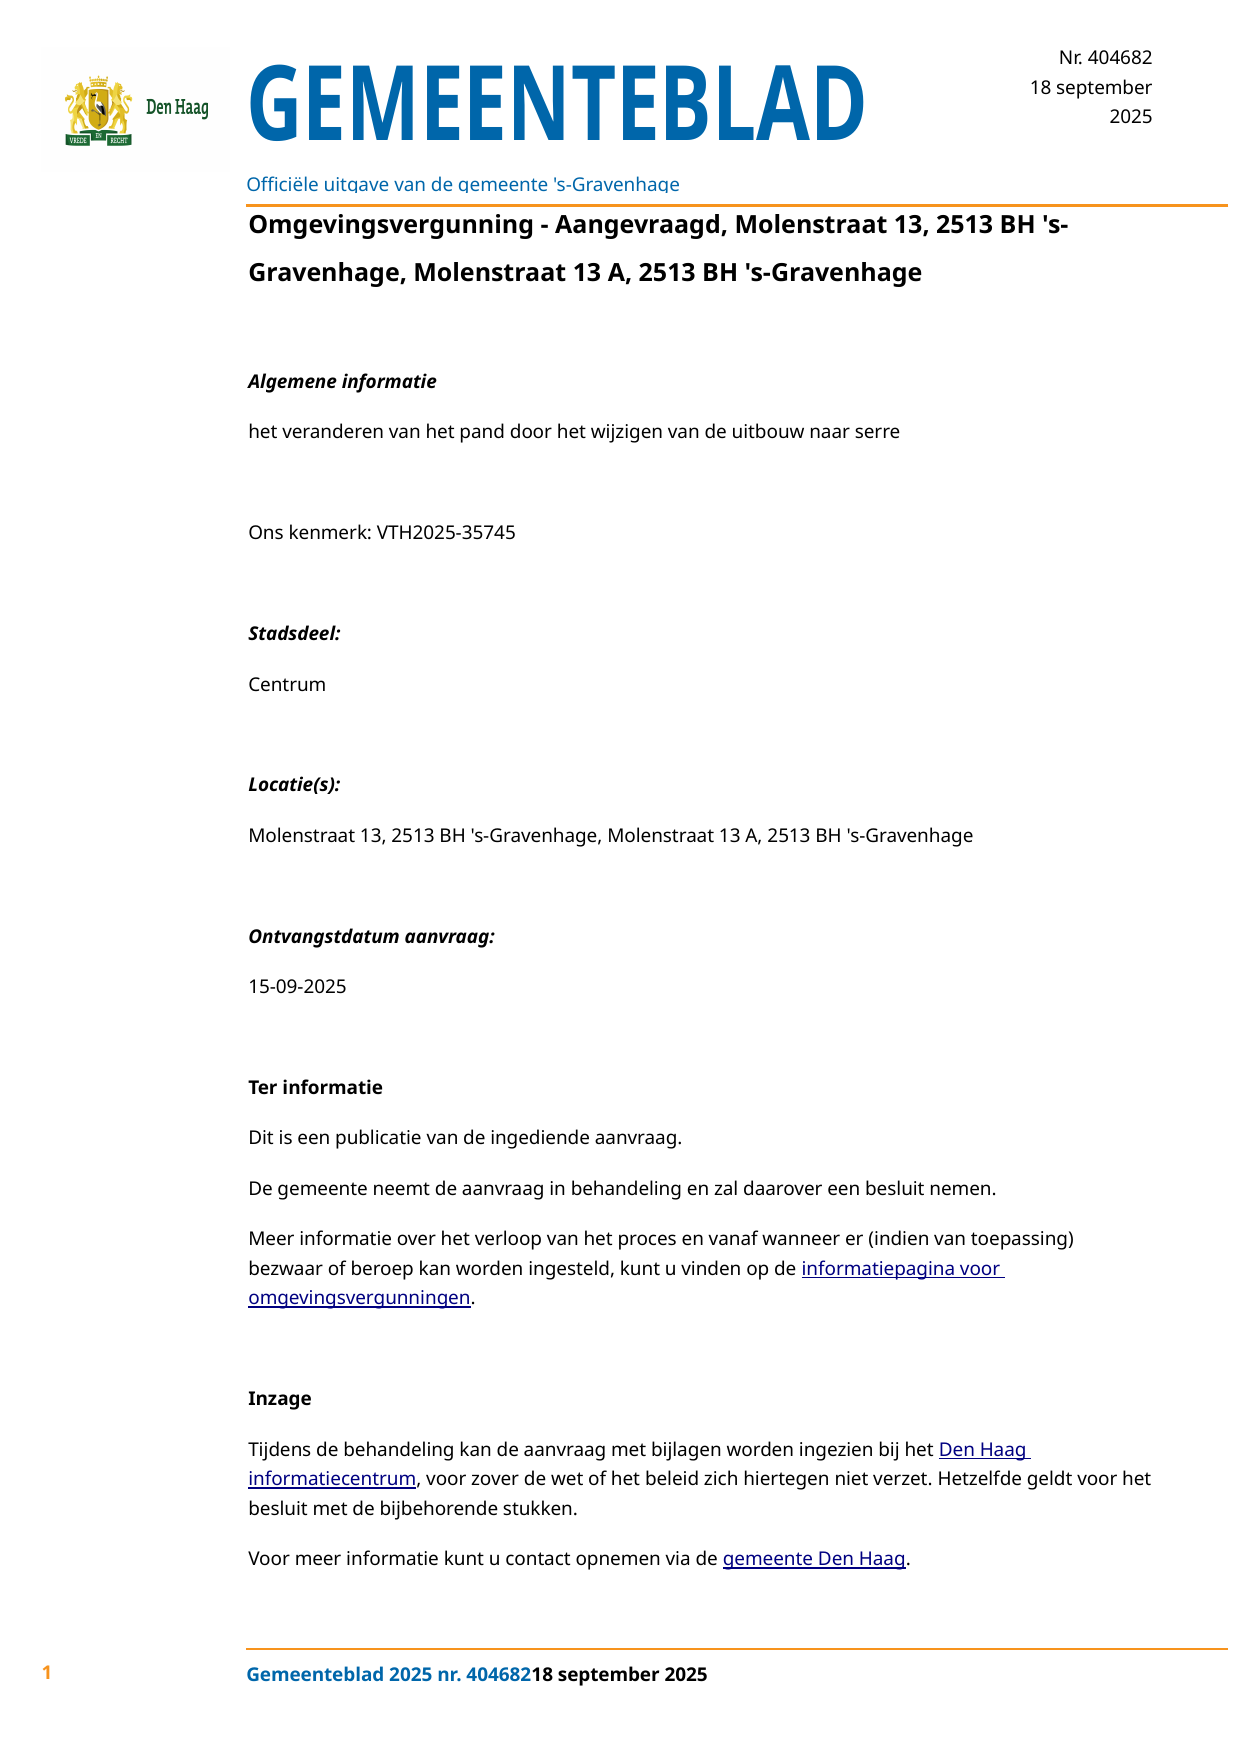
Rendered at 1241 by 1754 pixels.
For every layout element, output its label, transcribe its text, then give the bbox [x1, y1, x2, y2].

text Dit is een publicatie van de ingediende aanvraag. [248, 1124, 1152, 1150]
text Inzage [248, 1385, 1152, 1411]
text Voor meer informatie kunt u contact opnemen via de gemeente Den Haag. [248, 1545, 1152, 1571]
text Tijdens de behandeling kan de aanvraag met bijlagen worden ingezien bij het Den Haag informatiecentrum, voor zover de wet of het beleid zich hiertegen niet verzet. Hetzelfde geldt voor het besluit met de bijbehorende stukken. [248, 1436, 1152, 1521]
text Ter informatie [248, 1074, 1152, 1100]
text Molenstraat 13, 2513 BH 's-Gravenhage, Molenstraat 13 A, 2513 BH 's-Gravenhage [248, 822, 1152, 848]
text De gemeente neemt de aanvraag in behandeling en zal daarover een besluit nemen. [248, 1175, 1152, 1201]
text Meer informatie over het verloop van het proces en vanaf wanneer er (indien van toepassing) bezwaar of beroep kan worden ingesteld, kunt u vinden op de informatiepagina voor omgevingsvergunningen. [248, 1225, 1152, 1310]
text Omgevingsvergunning - Aangevraagd, Molenstraat 13, 2513 BH 's-Gravenhage, Molenstraat 13 A, 2513 BH 's-Gravenhage [248, 207, 1152, 288]
text Centrum [248, 671, 1152, 697]
text Algemene informatie [248, 368, 1152, 394]
text Locatie(s): [248, 772, 1152, 797]
text 15-09-2025 [248, 973, 1152, 999]
text Ontvangstdatum aanvraag: [248, 923, 1152, 949]
picture [41, 47, 231, 172]
text Stadsdeel: [248, 620, 1152, 646]
text Ons kenmerk: VTH2025-35745 [248, 519, 1152, 545]
text het veranderen van het pand door het wijzigen van de uitbouw naar serre [248, 419, 1152, 444]
